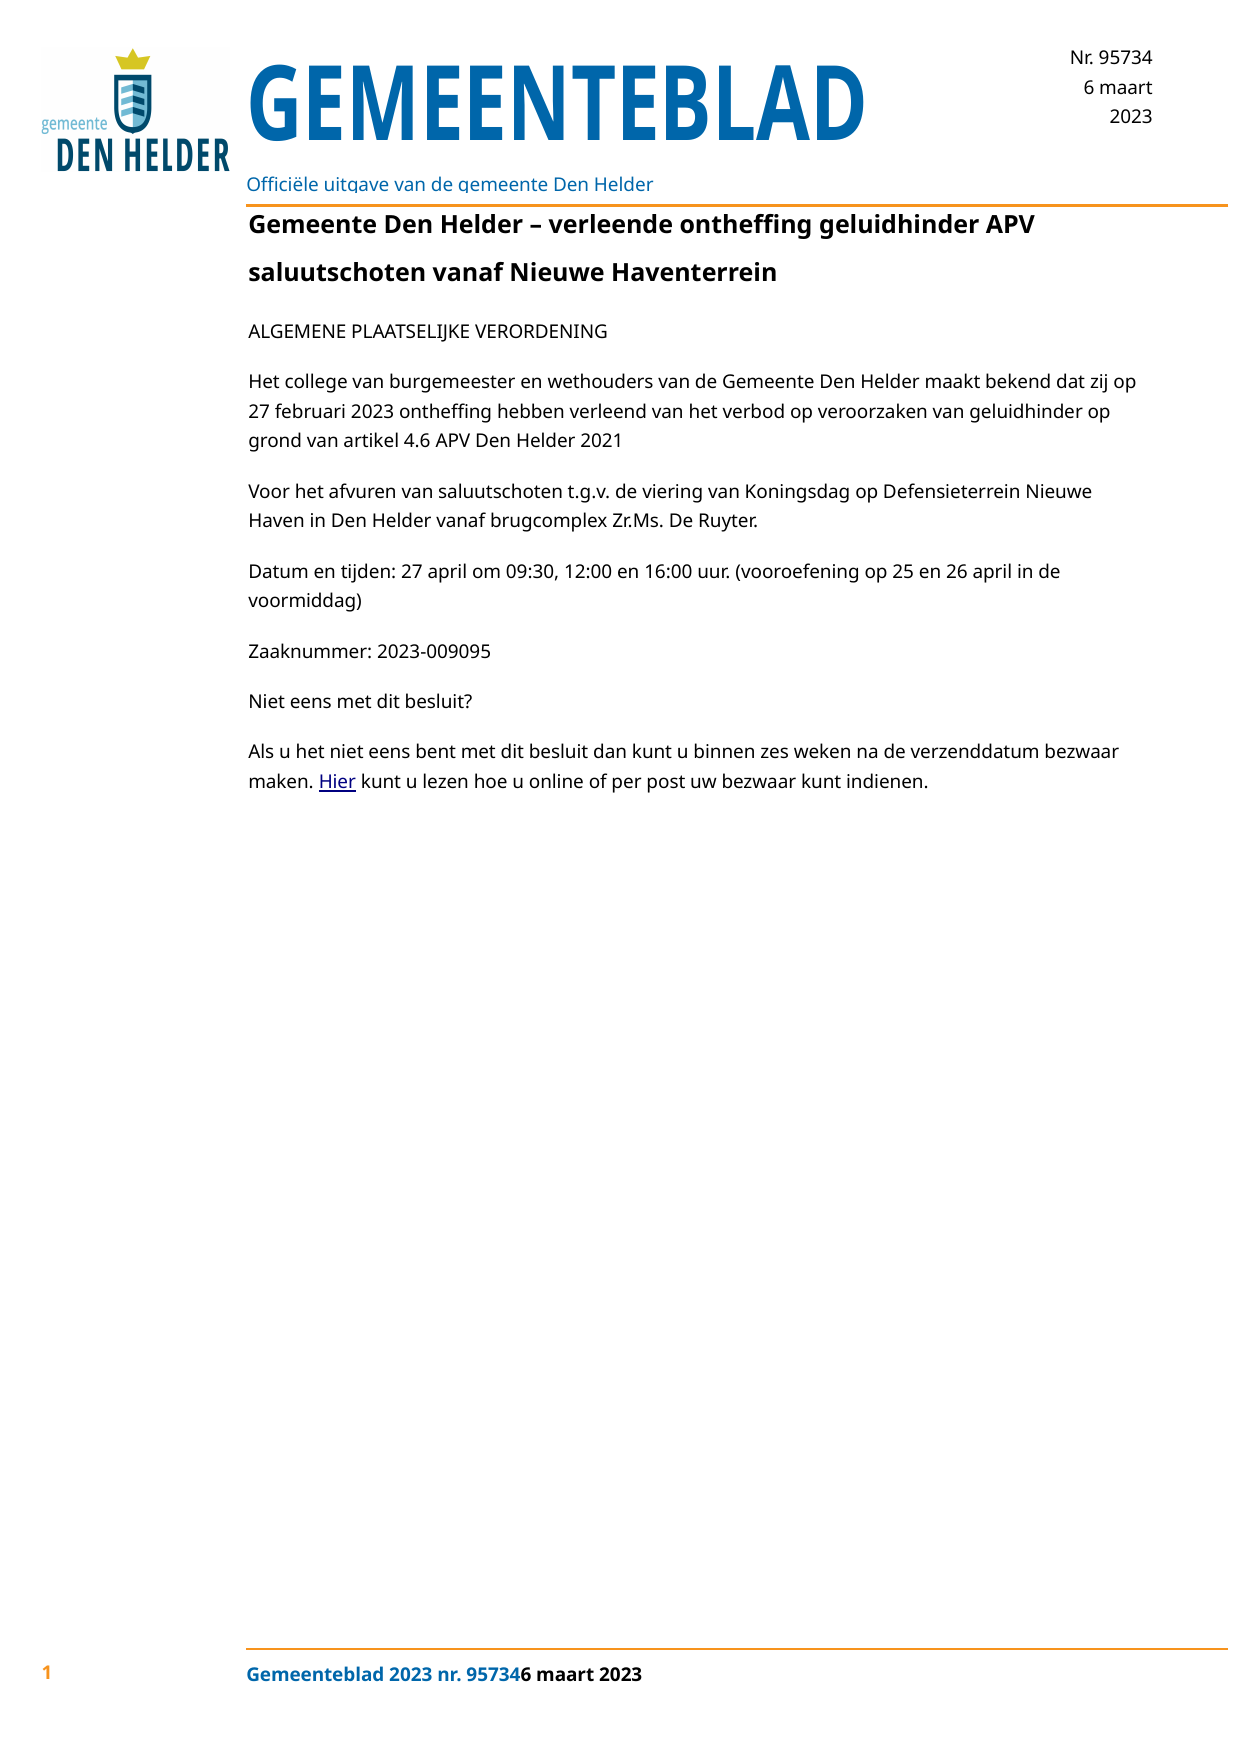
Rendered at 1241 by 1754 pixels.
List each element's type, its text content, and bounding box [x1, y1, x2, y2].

picture [63, 144, 68, 165]
text Gemeente Den Helder – verleende ontheffing geluidhinder APV saluutschoten vanaf Nieuwe Haventerrein [248, 207, 1152, 288]
text Niet eens met dit besluit? [248, 688, 1152, 714]
picture [182, 144, 187, 165]
text ALGEMENE PLAATSELIJKE VERORDENING [248, 318, 1152, 344]
text Datum en tijden: 27 april om 09:30, 12:00 en 16:00 uur. (vooroefening op 25 en 26 april in de voormiddag) [248, 558, 1152, 613]
text Het college van burgemeester en wethouders van de Gemeente Den Helder maakt bekend dat zij op 27 februari 2023 ontheffing hebben verleend van het verbod op veroorzaken van geluidhinder op grond van artikel 4.6 APV Den Helder 2021 [248, 368, 1152, 453]
picture [100, 154, 106, 172]
text Als u het niet eens bent met dit besluit dan kunt u binnen zes weken na de verzenddatum bezwaar maken. Hier kunt u lezen hoe u online of per post uw bezwaar kunt indienen. [248, 739, 1152, 794]
text Zaaknummer: 2023-009095 [248, 638, 1152, 664]
text Voor het afvuren van saluutschoten t.g.v. de viering van Koningsdag op Defensieterrein Nieuwe Haven in Den Helder vanaf brugcomplex Zr.Ms. De Ruyter. [248, 478, 1152, 533]
picture [220, 160, 224, 172]
picture [130, 157, 135, 172]
picture [41, 47, 231, 172]
